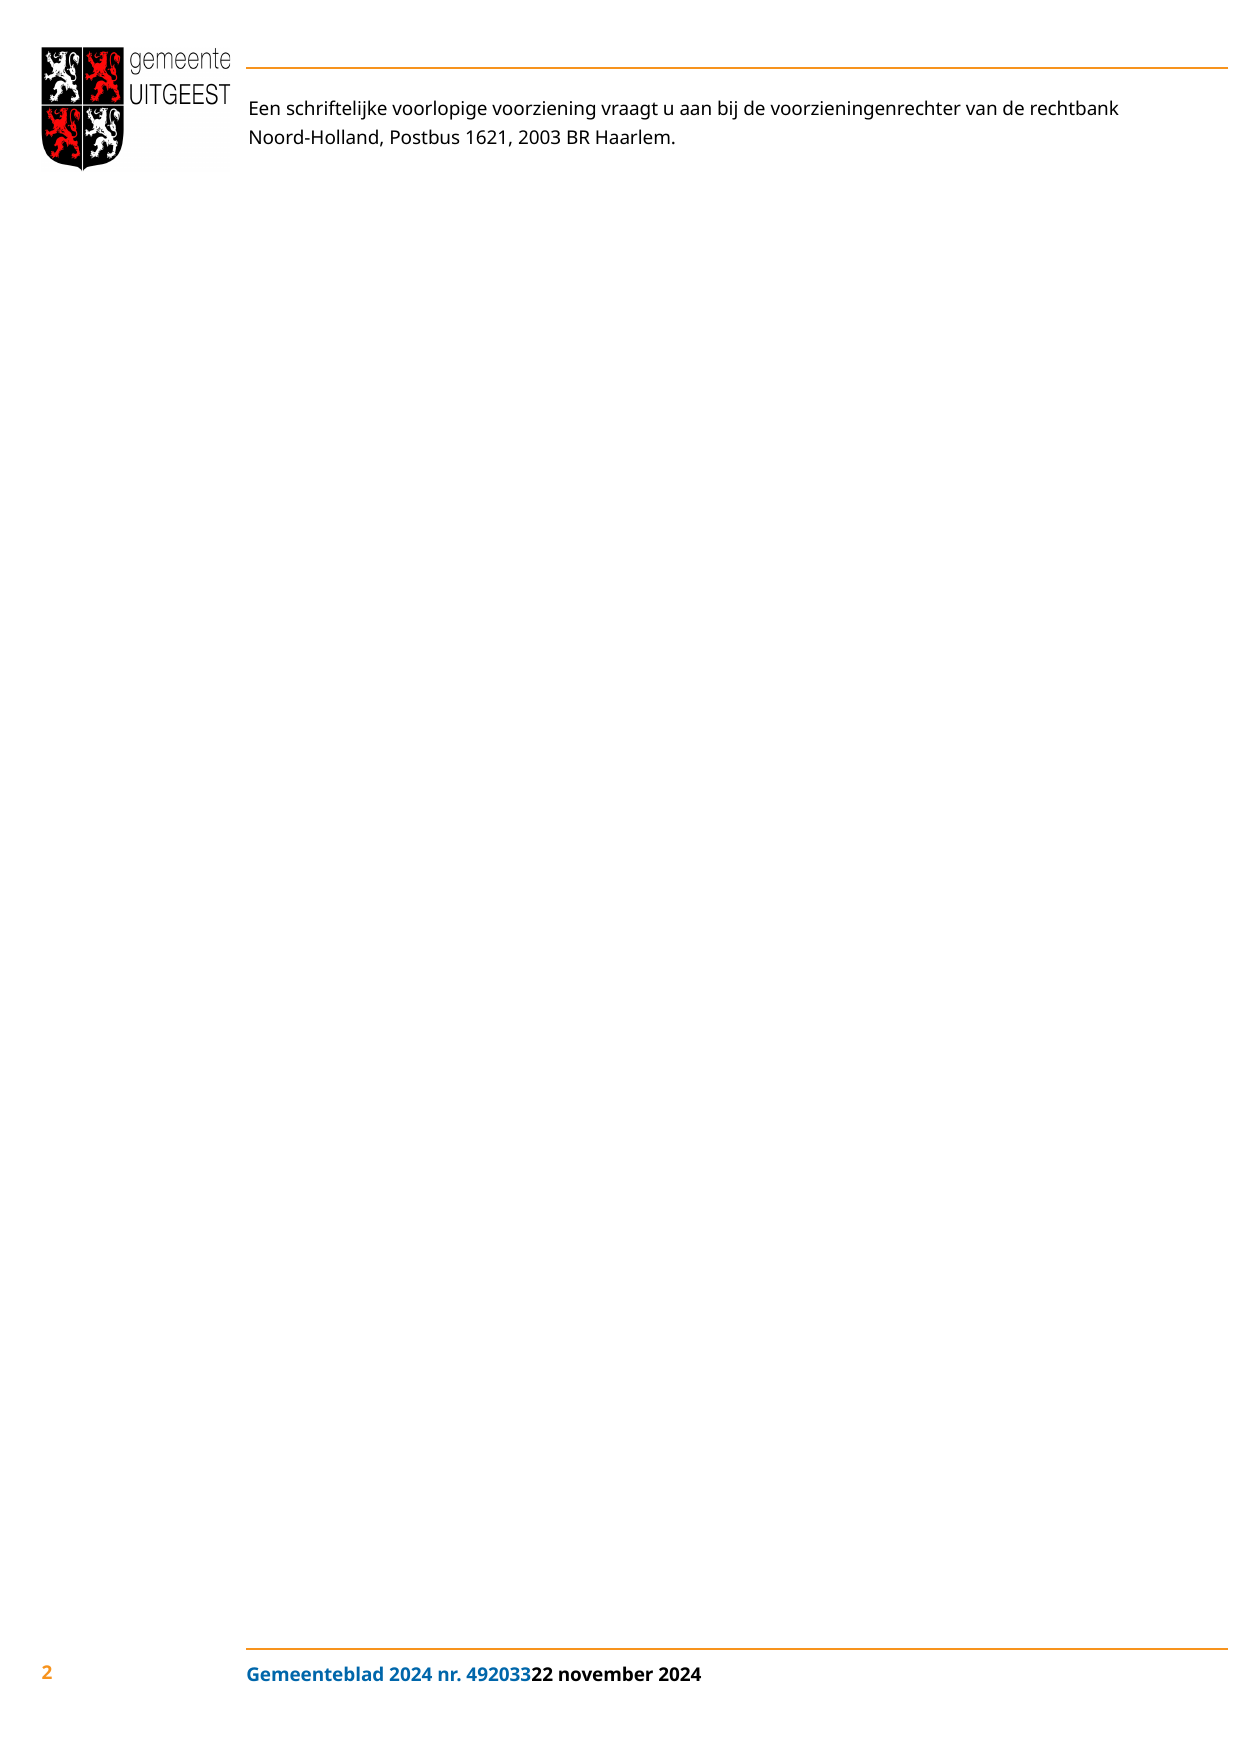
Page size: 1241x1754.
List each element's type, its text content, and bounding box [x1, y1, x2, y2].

text Een schriftelijke voorlopige voorziening vraagt u aan bij de voorzieningenrechter van de rechtbank Noord-Holland, Postbus 1621, 2003 BR Haarlem. [248, 95, 1152, 150]
picture [41, 47, 231, 172]
